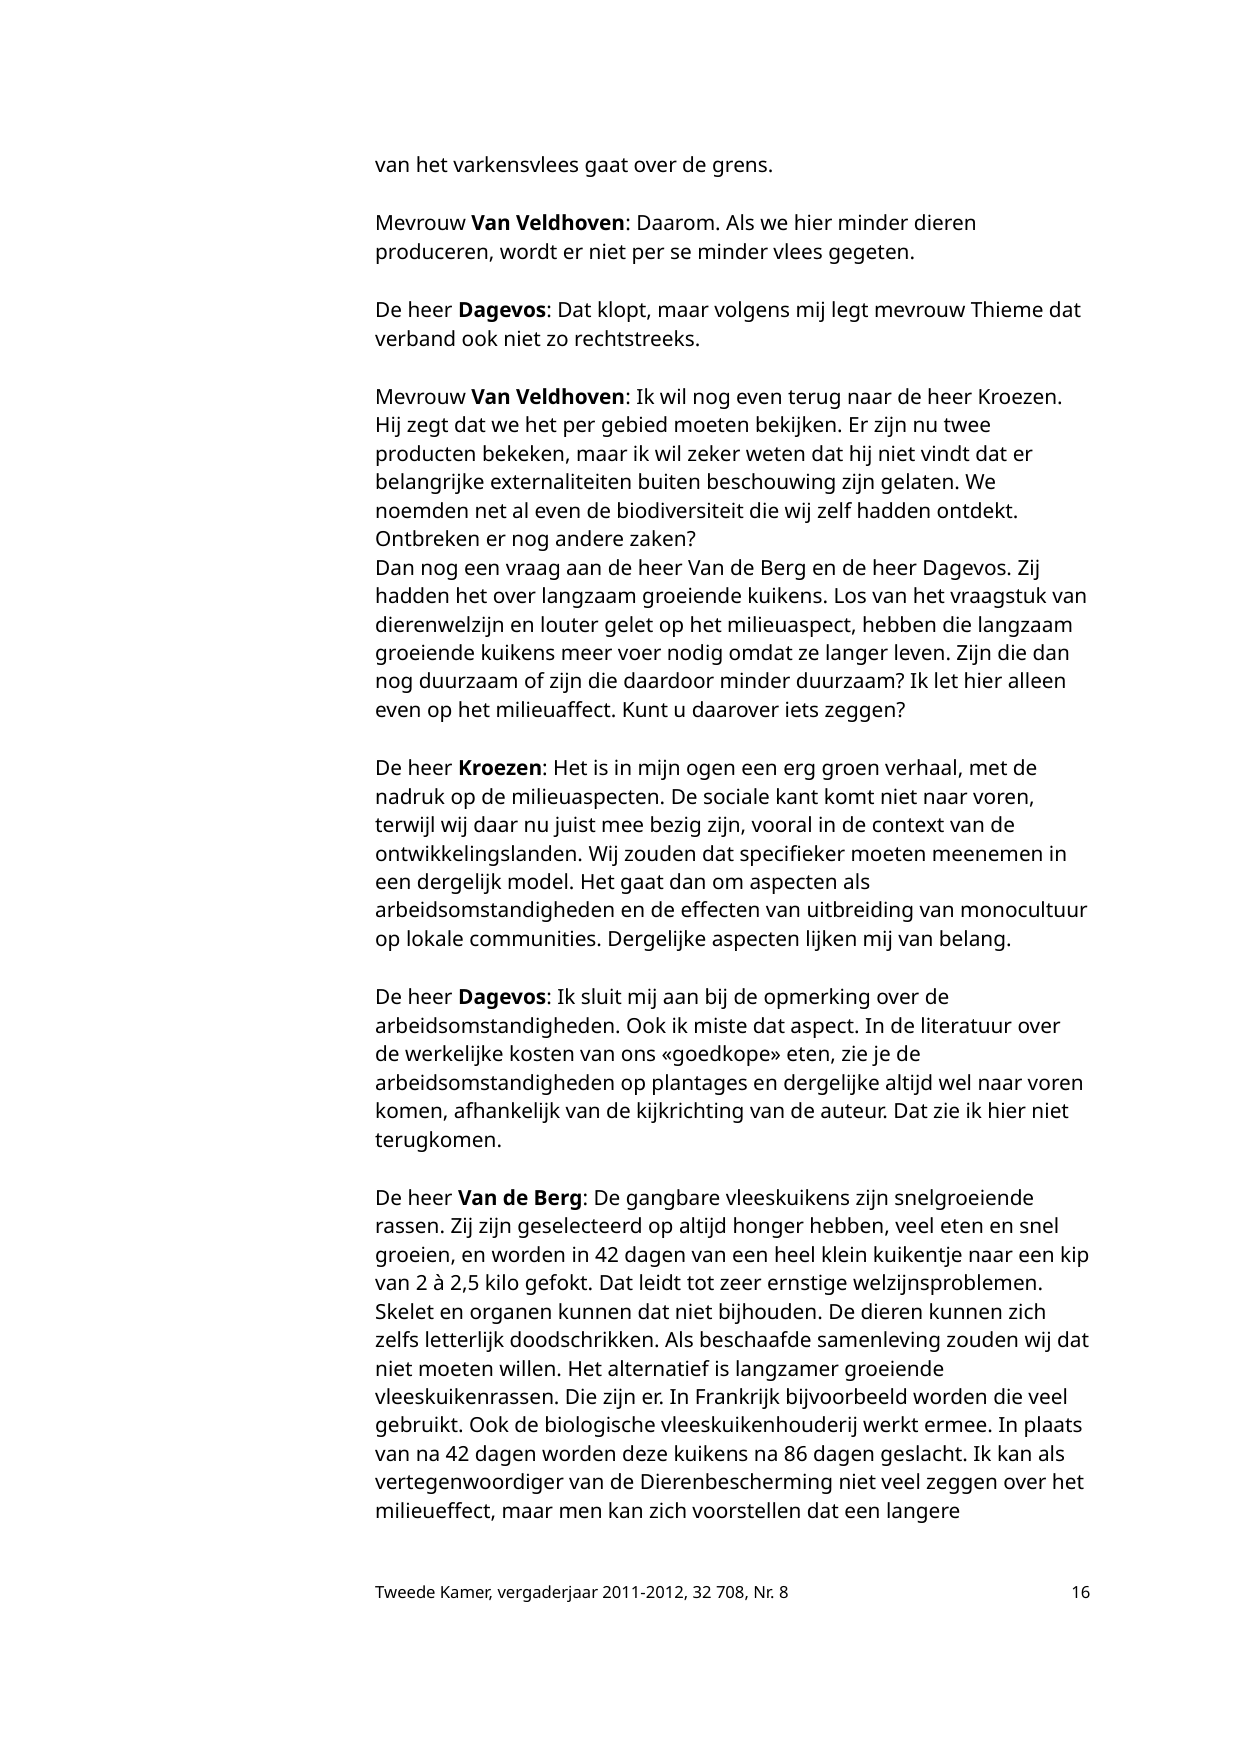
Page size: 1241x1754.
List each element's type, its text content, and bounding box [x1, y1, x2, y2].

text De heer Dagevos: Ik sluit mij aan bij de opmerking over de arbeidsomstandigheden. Ook ik miste dat aspect. In de literatuur over de werkelijke kosten van ons «goedkope» eten, zie je de arbeidsomstandigheden op plantages en dergelijke altijd wel naar voren komen, afhankelijk van de kijkrichting van de auteur. Dat zie ik hier niet terugkomen. [375, 982, 1090, 1153]
text Dan nog een vraag aan de heer Van de Berg en de heer Dagevos. Zij hadden het over langzaam groeiende kuikens. Los van het vraagstuk van dierenwelzijn en louter gelet op het milieuaspect, hebben die langzaam groeiende kuikens meer voer nodig omdat ze langer leven. Zijn die dan nog duurzaam of zijn die daardoor minder duurzaam? Ik let hier alleen even op het milieuaffect. Kunt u daarover iets zeggen? [375, 553, 1090, 723]
text De heer Van de Berg: De gangbare vleeskuikens zijn snelgroeiende rassen. Zij zijn geselecteerd op altijd honger hebben, veel eten en snel groeien, en worden in 42 dagen van een heel klein kuikentje naar een kip van 2 à 2,5 kilo gefokt. Dat leidt tot zeer ernstige welzijnsproblemen. Skelet en organen kunnen dat niet bijhouden. De dieren kunnen zich zelfs letterlijk doodschrikken. Als beschaafde samenleving zouden wij dat niet moeten willen. Het alternatief is langzamer groeiende vleeskuikenrassen. Die zijn er. In Frankrijk bijvoorbeeld worden die veel gebruikt. Ook de biologische vleeskuikenhouderij werkt ermee. In plaats van na 42 dagen worden deze kuikens na 86 dagen geslacht. Ik kan als vertegenwoordiger van de Dierenbescherming niet veel zeggen over het milieueffect, maar men kan zich voorstellen dat een langere [375, 1183, 1090, 1524]
text De heer Dagevos: Dat klopt, maar volgens mij legt mevrouw Thieme dat verband ook niet zo rechtstreeks. [375, 295, 1090, 352]
text Mevrouw Van Veldhoven: Daarom. Als we hier minder dieren produceren, wordt er niet per se minder vlees gegeten. [375, 208, 1090, 265]
text van het varkensvlees gaat over de grens. [375, 150, 1090, 178]
text Mevrouw Van Veldhoven: Ik wil nog even terug naar de heer Kroezen. Hij zegt dat we het per gebied moeten bekijken. Er zijn nu twee producten bekeken, maar ik wil zeker weten dat hij niet vindt dat er belangrijke externaliteiten buiten beschouwing zijn gelaten. We noemden net al even de biodiversiteit die wij zelf hadden ontdekt. Ontbreken er nog andere zaken? [375, 382, 1090, 553]
text De heer Kroezen: Het is in mijn ogen een erg groen verhaal, met de nadruk op de milieuaspecten. De sociale kant komt niet naar voren, terwijl wij daar nu juist mee bezig zijn, vooral in de context van de ontwikkelingslanden. Wij zouden dat specifieker moeten meenemen in een dergelijk model. Het gaat dan om aspecten als arbeidsomstandigheden en de effecten van uitbreiding van monocultuur op lokale communities. Dergelijke aspecten lijken mij van belang. [375, 753, 1090, 952]
